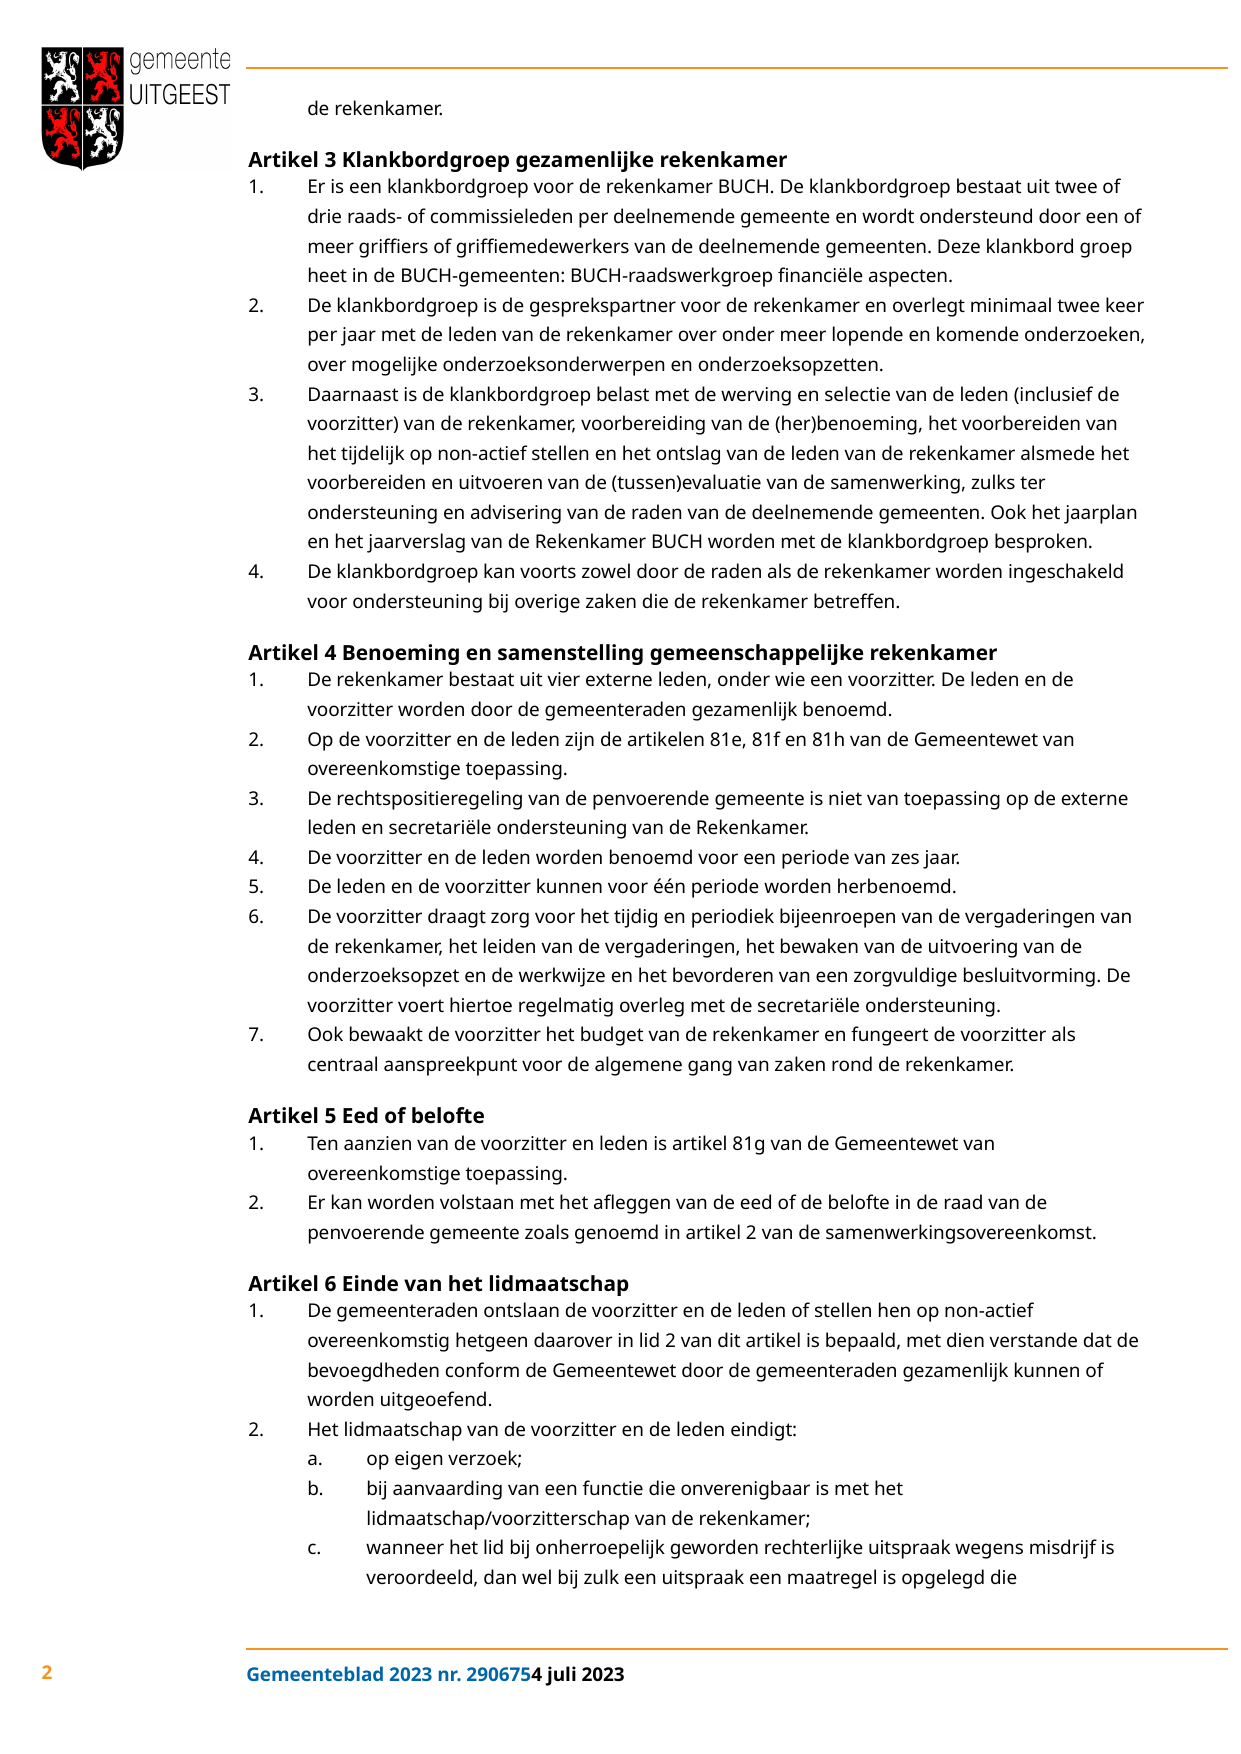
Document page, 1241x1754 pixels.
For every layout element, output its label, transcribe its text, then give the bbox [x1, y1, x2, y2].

list De rekenkamer bestaat uit vier externe leden, onder wie een voorzitter. De leden en de voorzitter worden door de gemeenteraden gezamenlijk benoemd. [248, 667, 1152, 722]
list De gemeenteraden ontslaan de voorzitter en de leden of stellen hen op non-actief overeenkomstig hetgeen daarover in lid 2 van dit artikel is bepaald, met dien verstande dat de bevoegdheden conform de Gemeentewet door de gemeenteraden gezamenlijk kunnen of worden uitgeoefend. [248, 1298, 1152, 1412]
list Er kan worden volstaan met het afleggen van de eed of de belofte in de raad van de penvoerende gemeente zoals genoemd in artikel 2 van de samenwerkingsovereenkomst. [248, 1189, 1152, 1244]
list De rechtspositieregeling van de penvoerende gemeente is niet van toepassing op de externe leden en secretariële ondersteuning van de Rekenkamer. [248, 785, 1152, 840]
list Het lidmaatschap van de voorzitter en de leden eindigt: [248, 1416, 1152, 1442]
list op eigen verzoek; [307, 1446, 1152, 1471]
list Op de voorzitter en de leden zijn de artikelen 81e, 81f en 81h van de Gemeentewet van overeenkomstige toepassing. [248, 726, 1152, 781]
list Er is een klankbordgroep voor de rekenkamer BUCH. De klankbordgroep bestaat uit twee of drie raads- of commissieleden per deelnemende gemeente en wordt ondersteund door een of meer griffiers of griffiemedewerkers van de deelnemende gemeenten. Deze klankbord groep heet in de BUCH-gemeenten: BUCH-raadswerkgroep financiële aspecten. [248, 174, 1152, 288]
list De klankbordgroep kan voorts zowel door de raden als de rekenkamer worden ingeschakeld voor ondersteuning bij overige zaken die de rekenkamer betreffen. [248, 558, 1152, 613]
text Artikel 3 Klankbordgroep gezamenlijke rekenkamer [248, 145, 1152, 174]
picture [41, 47, 231, 172]
list De voorzitter en de leden worden benoemd voor een periode van zes jaar. [248, 844, 1152, 870]
text Artikel 5 Eed of belofte [248, 1102, 1152, 1130]
text Artikel 4 Benoeming en samenstelling gemeenschappelijke rekenkamer [248, 638, 1152, 667]
list wanneer het lid bij onherroepelijk geworden rechterlijke uitspraak wegens misdrijf is veroordeeld, dan wel bij zulk een uitspraak een maatregel is opgelegd die [307, 1534, 1152, 1590]
list De voorzitter draagt zorg voor het tijdig en periodiek bijeenroepen van de vergaderingen van de rekenkamer, het leiden van de vergaderingen, het bewaken van de uitvoering van de onderzoeksopzet en de werkwijze en het bevorderen van een zorgvuldige besluitvorming. De voorzitter voert hiertoe regelmatig overleg met de secretariële ondersteuning. [248, 903, 1152, 1018]
list bij aanvaarding van een functie die onverenigbaar is met het lidmaatschap/voorzitterschap van de rekenkamer; [307, 1475, 1152, 1531]
list De klankbordgroep is de gesprekspartner voor de rekenkamer en overlegt minimaal twee keer per jaar met de leden van de rekenkamer over onder meer lopende en komende onderzoeken, over mogelijke onderzoeksonderwerpen en onderzoeksopzetten. [248, 292, 1152, 377]
list De leden en de voorzitter kunnen voor één periode worden herbenoemd. [248, 874, 1152, 899]
list de rekenkamer. [248, 95, 1152, 121]
list Ten aanzien van de voorzitter en leden is artikel 81g van de Gemeentewet van overeenkomstige toepassing. [248, 1130, 1152, 1185]
text Artikel 6 Einde van het lidmaatschap [248, 1269, 1152, 1298]
list Ook bewaakt de voorzitter het budget van de rekenkamer en fungeert de voorzitter als centraal aanspreekpunt voor de algemene gang van zaken rond de rekenkamer. [248, 1022, 1152, 1077]
list Daarnaast is de klankbordgroep belast met de werving en selectie van de leden (inclusief de voorzitter) van de rekenkamer, voorbereiding van de (her)benoeming, het voorbereiden van het tijdelijk op non-actief stellen en het ontslag van de leden van de rekenkamer alsmede het voorbereiden en uitvoeren van de (tussen)evaluatie van de samenwerking, zulks ter ondersteuning en advisering van de raden van de deelnemende gemeenten. Ook het jaarplan en het jaarverslag van de Rekenkamer BUCH worden met de klankbordgroep besproken. [248, 381, 1152, 554]
